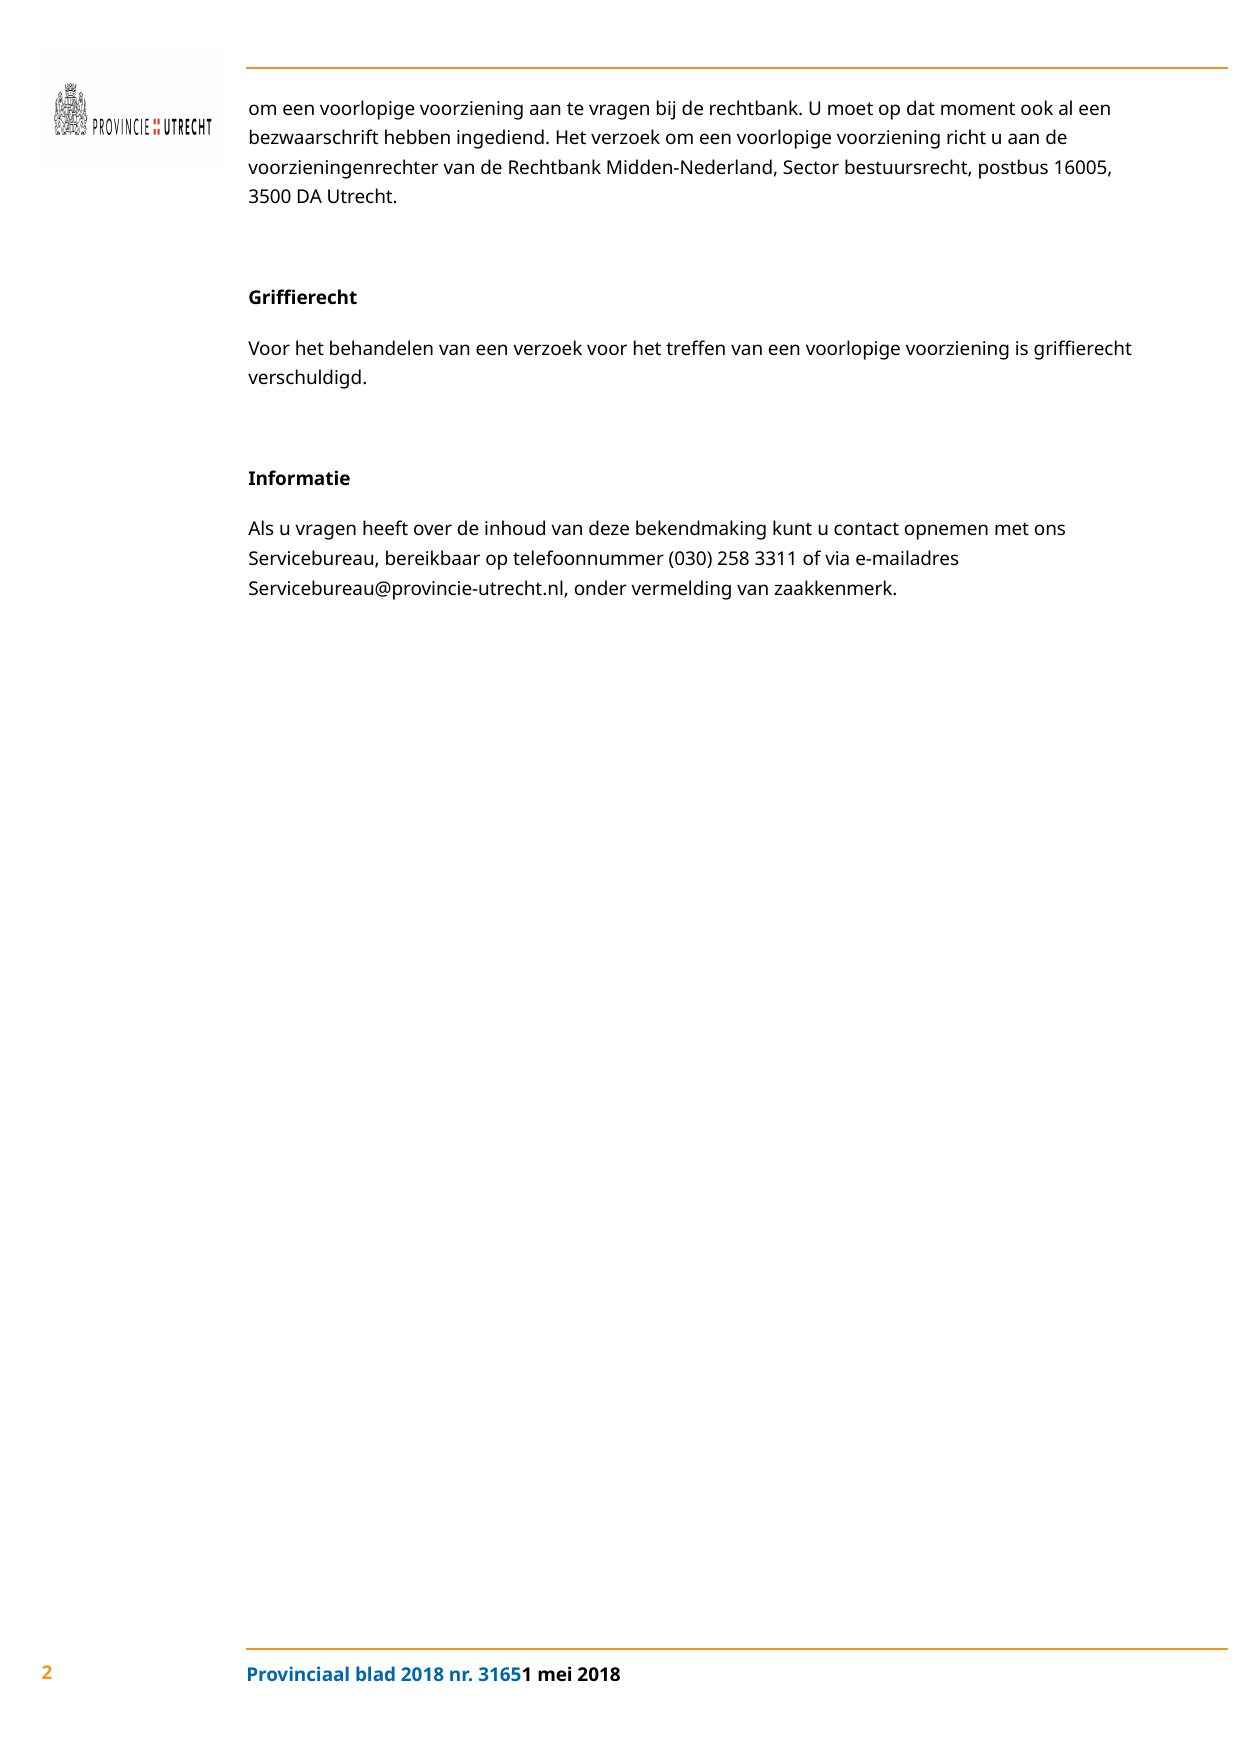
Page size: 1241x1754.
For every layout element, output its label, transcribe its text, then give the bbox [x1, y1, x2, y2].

text om een voorlopige voorziening aan te vragen bij de rechtbank. U moet op dat moment ook al een bezwaarschrift hebben ingediend. Het verzoek om een voorlopige voorziening richt u aan de voorzieningenrechter van de Rechtbank Midden-Nederland, Sector bestuursrecht, postbus 16005, 3500 DA Utrecht. [248, 95, 1152, 209]
text Voor het behandelen van een verzoek voor het treffen van een voorlopige voorziening is griffierecht verschuldigd. [248, 335, 1152, 390]
text Informatie [248, 465, 1152, 491]
text Griffierecht [248, 284, 1152, 310]
text Als u vragen heeft over de inhoud van deze bekendmaking kunt u contact opnemen met ons Servicebureau, bereikbaar op telefoonnummer (030) 258 3311 of via e-mailadres Servicebureau@provincie-utrecht.nl, onder vermelding van zaakkenmerk. [248, 516, 1152, 601]
picture [41, 47, 231, 172]
